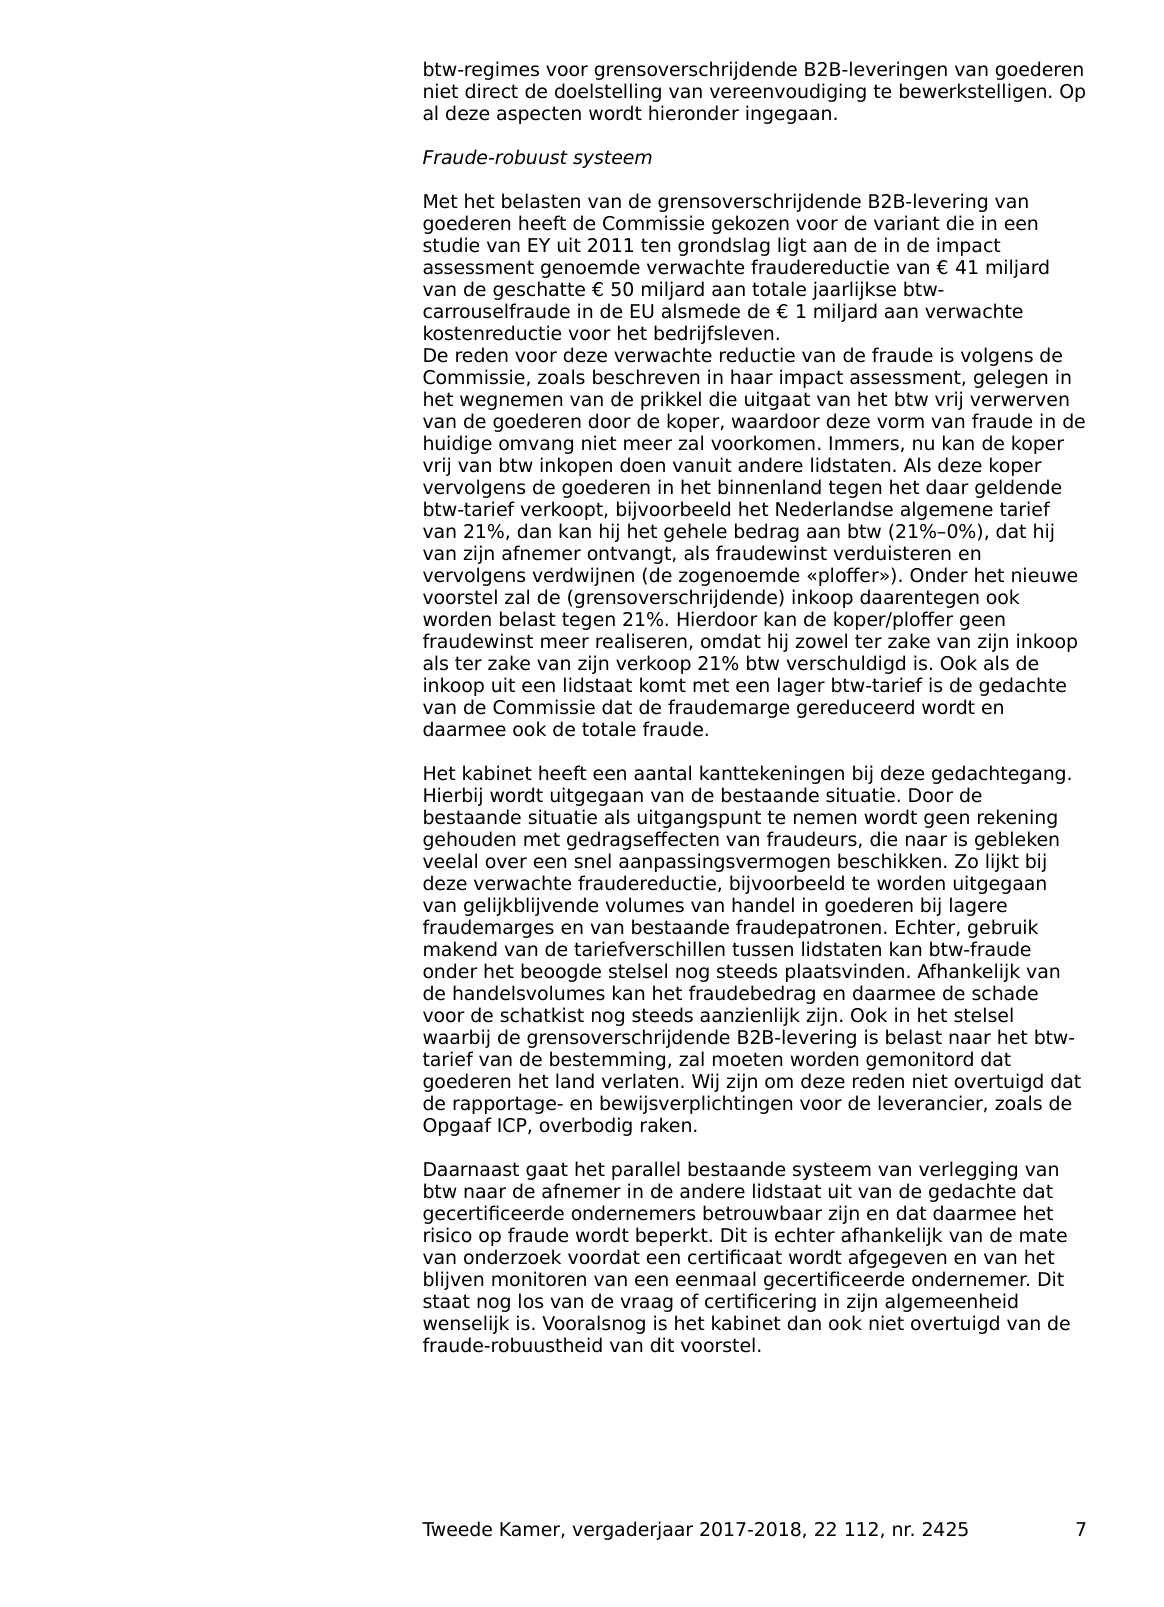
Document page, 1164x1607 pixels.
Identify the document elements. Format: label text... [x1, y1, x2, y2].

text Met het belasten van de grensoverschrijdende B2B-levering van goederen heeft de Commissie gekozen voor de variant die in een studie van EY uit 2011 ten grondslag ligt aan de in de impact assessment genoemde verwachte fraudereductie van € 41 miljard van de geschatte € 50 miljard aan totale jaarlijkse btw-carrouselfraude in de EU alsmede de € 1 miljard aan verwachte kostenreductie voor het bedrijfsleven. [422, 191, 1087, 345]
text De reden voor deze verwachte reductie van de fraude is volgens de Commissie, zoals beschreven in haar impact assessment, gelegen in het wegnemen van de prikkel die uitgaat van het btw vrij verwerven van de goederen door de koper, waardoor deze vorm van fraude in de huidige omvang niet meer zal voorkomen. Immers, nu kan de koper vrij van btw inkopen doen vanuit andere lidstaten. Als deze koper vervolgens de goederen in het binnenland tegen het daar geldende btw-tarief verkoopt, bijvoorbeeld het Nederlandse algemene tarief van 21%, dan kan hij het gehele bedrag aan btw (21%–0%), dat hij van zijn afnemer ontvangt, als fraudewinst verduisteren en vervolgens verdwijnen (de zogenoemde «ploffer»). Onder het nieuwe voorstel zal de (grensoverschrijdende) inkoop daarentegen ook worden belast tegen 21%. Hierdoor kan de koper/ploffer geen fraudewinst meer realiseren, omdat hij zowel ter zake van zijn inkoop als ter zake van zijn verkoop 21% btw verschuldigd is. Ook als de inkoop uit een lidstaat komt met een lager btw-tarief is de gedachte van de Commissie dat de fraudemarge gereduceerd wordt en daarmee ook de totale fraude. [422, 345, 1087, 741]
text Het kabinet heeft een aantal kanttekeningen bij deze gedachtegang. Hierbij wordt uitgegaan van de bestaande situatie. Door de bestaande situatie als uitgangspunt te nemen wordt geen rekening gehouden met gedragseffecten van fraudeurs, die naar is gebleken veelal over een snel aanpassingsvermogen beschikken. Zo lijkt bij deze verwachte fraudereductie, bijvoorbeeld te worden uitgegaan van gelijkblijvende volumes van handel in goederen bij lagere fraudemarges en van bestaande fraudepatronen. Echter, gebruik makend van de tariefverschillen tussen lidstaten kan btw-fraude onder het beoogde stelsel nog steeds plaatsvinden. Afhankelijk van de handelsvolumes kan het fraudebedrag en daarmee de schade voor de schatkist nog steeds aanzienlijk zijn. Ook in het stelsel waarbij de grensoverschrijdende B2B-levering is belast naar het btw-tarief van de bestemming, zal moeten worden gemonitord dat goederen het land verlaten. Wij zijn om deze reden niet overtuigd dat de rapportage- en bewijsverplichtingen voor de leverancier, zoals de Opgaaf ICP, overbodig raken. [422, 763, 1087, 1137]
subtitle Fraude-robuust systeem [422, 147, 1087, 169]
text btw-regimes voor grensoverschrijdende B2B-leveringen van goederen niet direct de doelstelling van vereenvoudiging te bewerkstelligen. Op al deze aspecten wordt hieronder ingegaan. [422, 59, 1087, 125]
text Daarnaast gaat het parallel bestaande systeem van verlegging van btw naar de afnemer in de andere lidstaat uit van de gedachte dat gecertificeerde ondernemers betrouwbaar zijn en dat daarmee het risico op fraude wordt beperkt. Dit is echter afhankelijk van de mate van onderzoek voordat een certificaat wordt afgegeven en van het blijven monitoren van een eenmaal gecertificeerde ondernemer. Dit staat nog los van de vraag of certificering in zijn algemeenheid wenselijk is. Vooralsnog is het kabinet dan ook niet overtuigd van de fraude-robuustheid van dit voorstel. [422, 1159, 1087, 1357]
